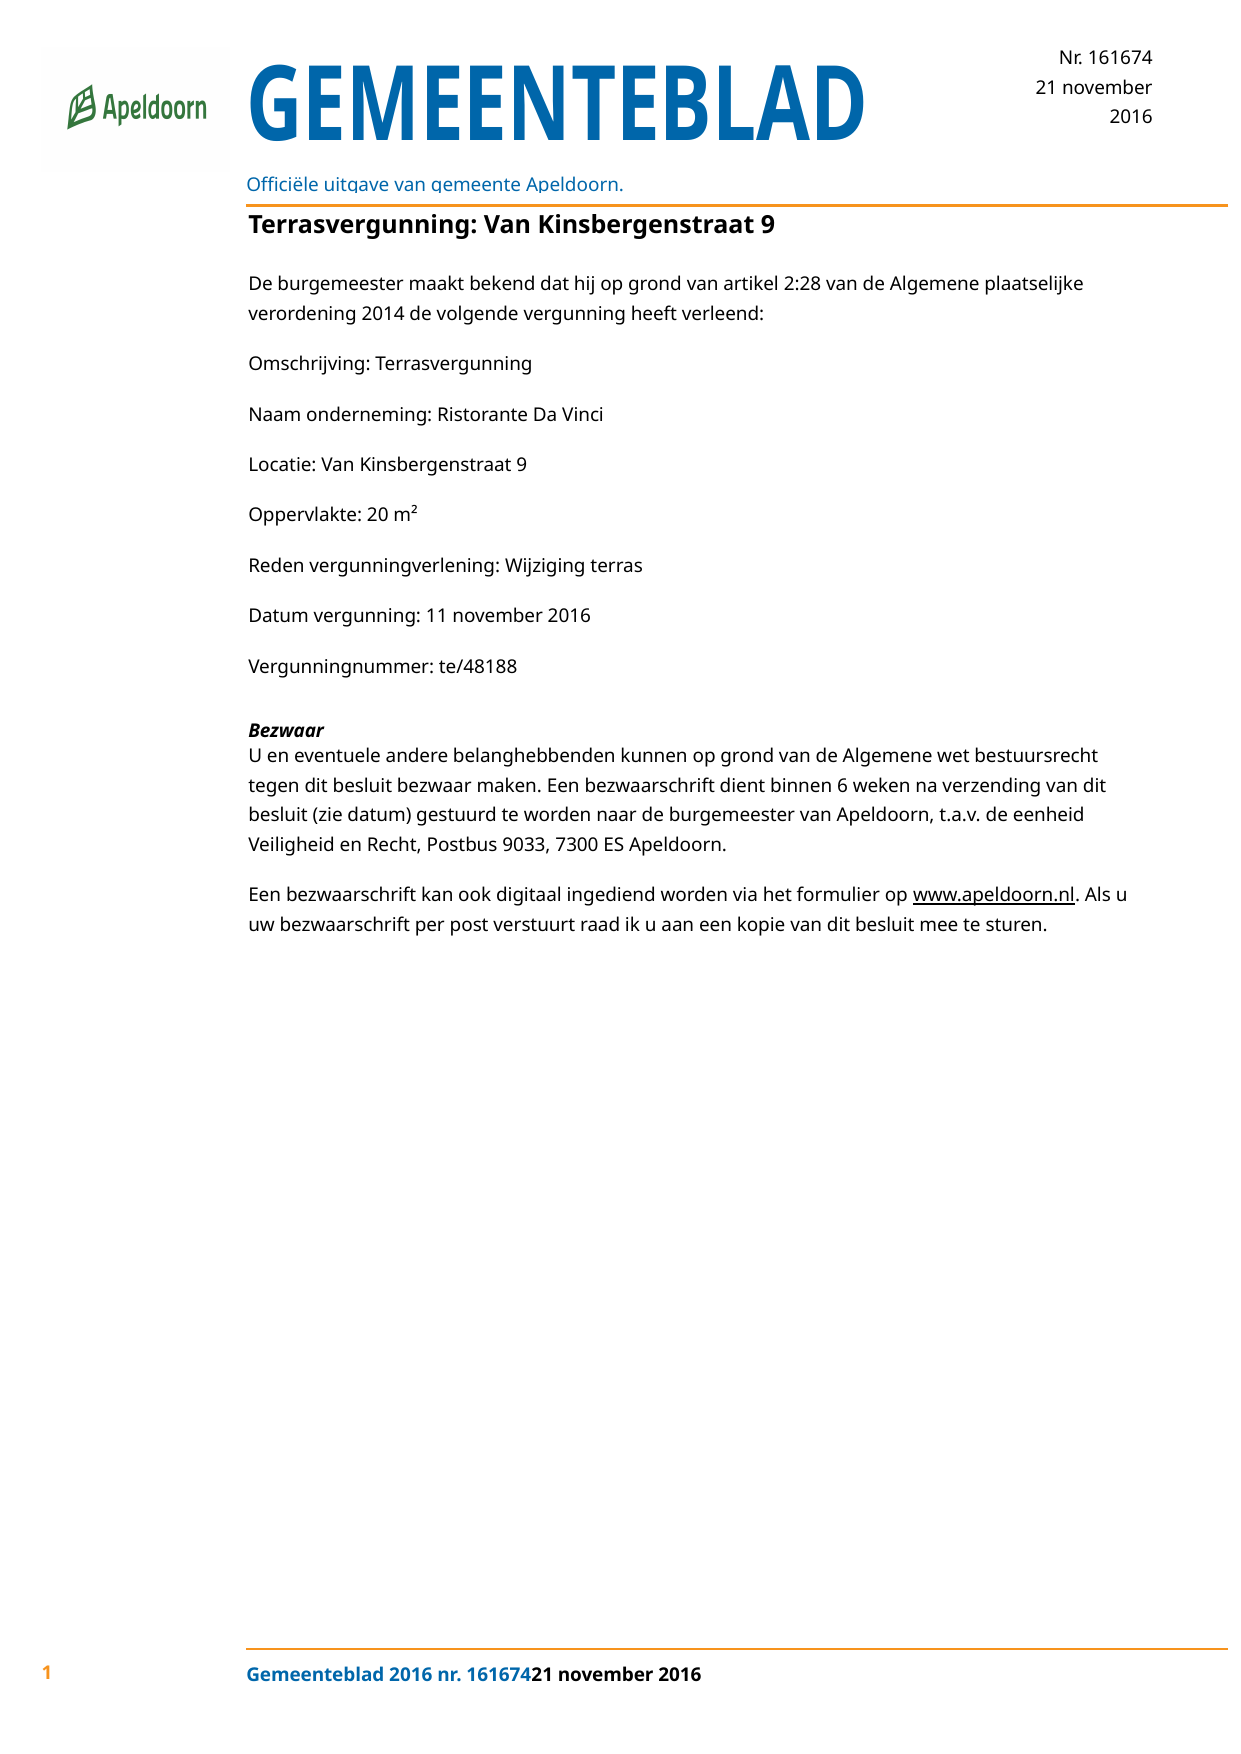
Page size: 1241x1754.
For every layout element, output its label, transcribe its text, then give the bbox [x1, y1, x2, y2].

text Bezwaar [248, 717, 1152, 742]
text De burgemeester maakt bekend dat hij op grond van artikel 2:28 van de Algemene plaatselijke verordening 2014 de volgende vergunning heeft verleend: [248, 270, 1152, 326]
text Oppervlakte: 20 m² [248, 502, 1152, 527]
text Omschrijving: Terrasvergunning [248, 350, 1152, 376]
text Reden vergunningverlening: Wijziging terras [248, 552, 1152, 578]
text Locatie: Van Kinsbergenstraat 9 [248, 451, 1152, 477]
text Vergunningnummer: te/48188 [248, 653, 1152, 678]
picture [41, 47, 231, 172]
text Naam onderneming: Ristorante Da Vinci [248, 401, 1152, 426]
text Datum vergunning: 11 november 2016 [248, 602, 1152, 628]
text Een bezwaarschrift kan ook digitaal ingediend worden via het formulier op www.apeldoorn.nl. Als u uw bezwaarschrift per post verstuurt raad ik u aan een kopie van dit besluit mee te sturen. [248, 882, 1152, 937]
text Terrasvergunning: Van Kinsbergenstraat 9 [248, 207, 1152, 241]
text U en eventuele andere belanghebbenden kunnen op grond van de Algemene wet bestuursrecht tegen dit besluit bezwaar maken. Een bezwaarschrift dient binnen 6 weken na verzending van dit besluit (zie datum) gestuurd te worden naar de burgemeester van Apeldoorn, t.a.v. de eenheid Veiligheid en Recht, Postbus 9033, 7300 ES Apeldoorn. [248, 742, 1152, 857]
